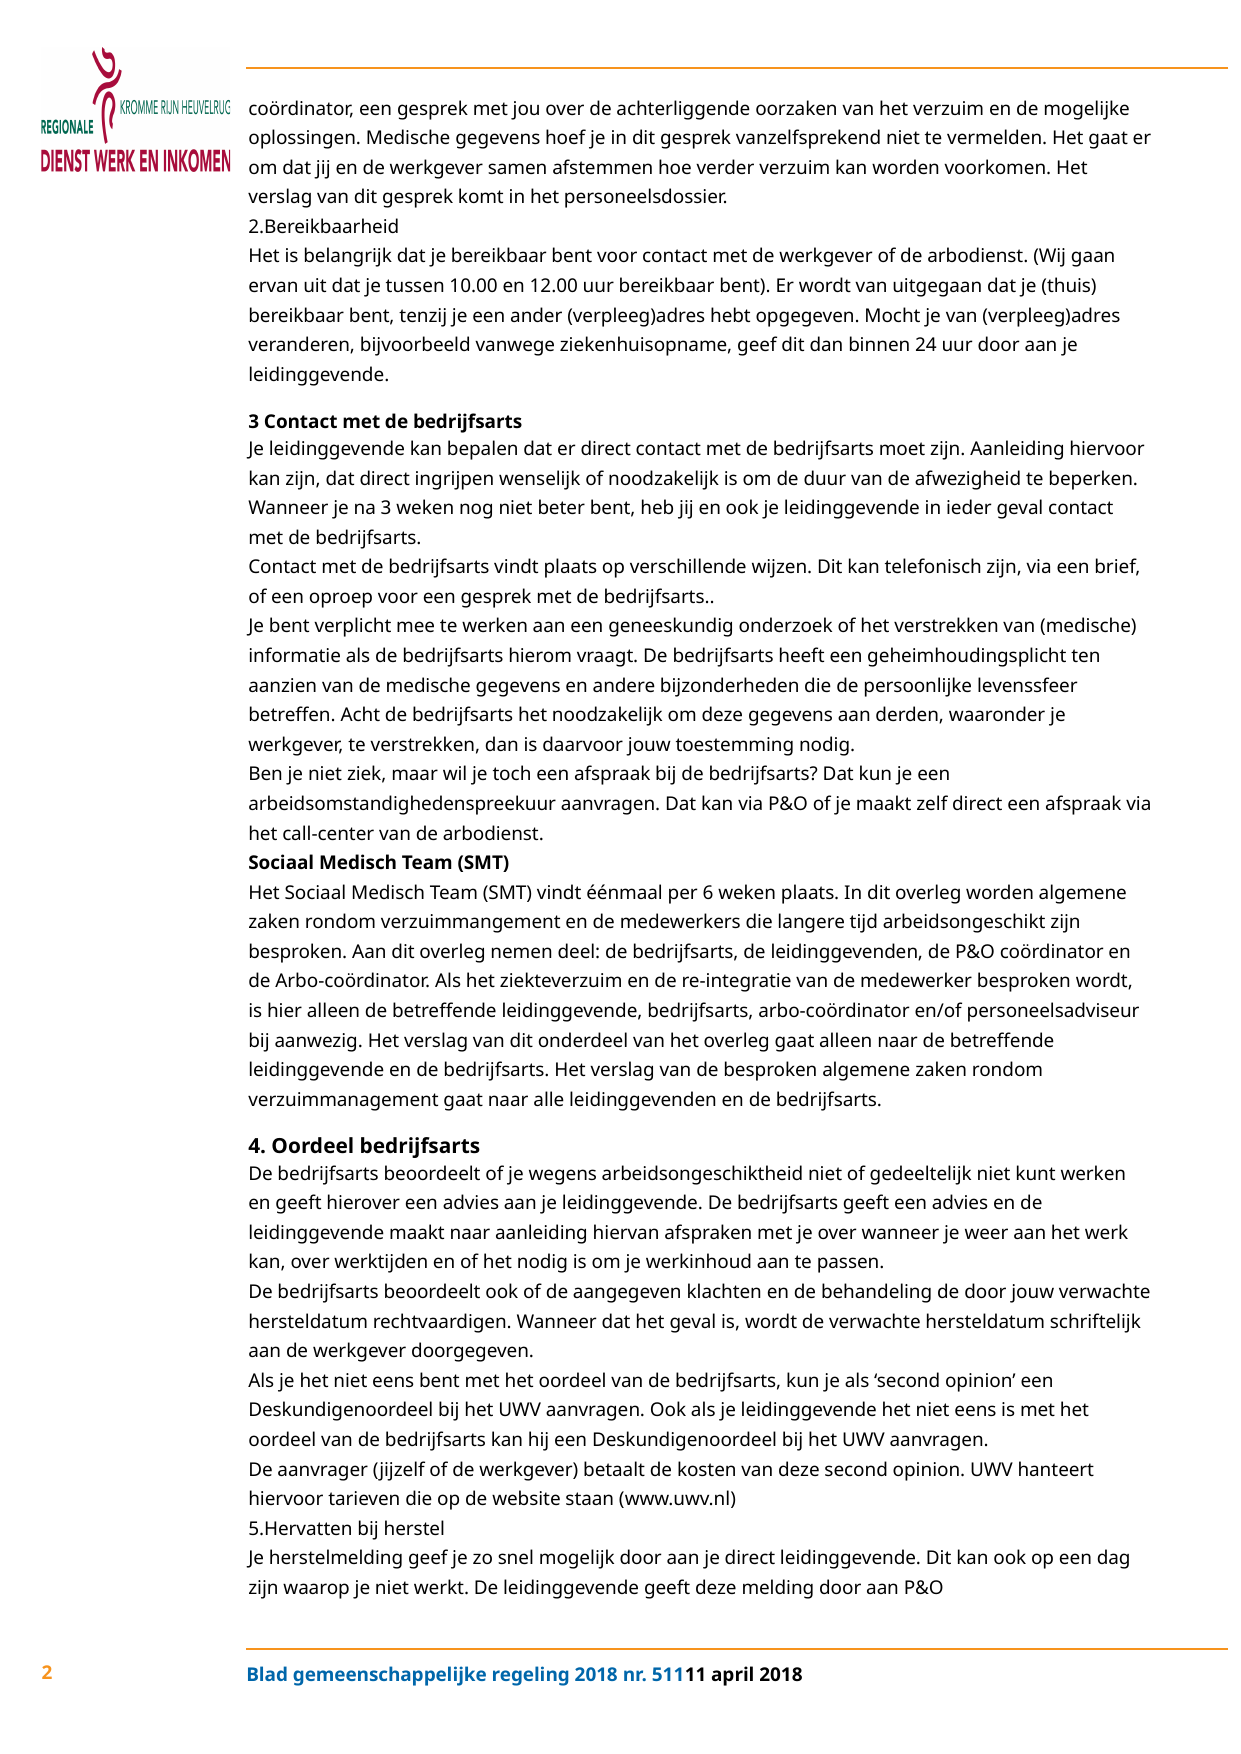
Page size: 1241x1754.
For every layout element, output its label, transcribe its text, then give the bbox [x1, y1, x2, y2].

text Als je het niet eens bent met het oordeel van de bedrijfsarts, kun je als ‘second opinion’ een Deskundigenoordeel bij het UWV aanvragen. Ook als je leidinggevende het niet eens is met het oordeel van de bedrijfsarts kan hij een Deskundigenoordeel bij het UWV aanvragen. [248, 1367, 1152, 1452]
text 4. Oordeel bedrijfsarts [248, 1132, 1152, 1160]
text Het Sociaal Medisch Team (SMT) vindt éénmaal per 6 weken plaats. In dit overleg worden algemene zaken rondom verzuimmangement en de medewerkers die langere tijd arbeidsongeschikt zijn besproken. Aan dit overleg nemen deel: de bedrijfsarts, de leidinggevenden, de P&O coördinator en de Arbo-coördinator. Als het ziekteverzuim en de re-integratie van de medewerker besproken wordt, is hier alleen de betreffende leidinggevende, bedrijfsarts, arbo-coördinator en/of personeelsadviseur bij aanwezig. Het verslag van dit onderdeel van het overleg gaat alleen naar de betreffende leidinggevende en de bedrijfsarts. Het verslag van de besproken algemene zaken rondom verzuimmanagement gaat naar alle leidinggevenden en de bedrijfsarts. [248, 879, 1152, 1112]
picture [41, 47, 231, 172]
text Je leidinggevende kan bepalen dat er direct contact met de bedrijfsarts moet zijn. Aanleiding hiervoor kan zijn, dat direct ingrijpen wenselijk of noodzakelijk is om de duur van de afwezigheid te beperken. [248, 435, 1152, 490]
text coördinator, een gesprek met jou over de achterliggende oorzaken van het verzuim en de mogelijke oplossingen. Medische gegevens hoef je in dit gesprek vanzelfsprekend niet te vermelden. Het gaat er om dat jij en de werkgever samen afstemmen hoe verder verzuim kan worden voorkomen. Het verslag van dit gesprek komt in het personeelsdossier. [248, 95, 1152, 209]
text De aanvrager (jijzelf of de werkgever) betaalt de kosten van deze second opinion. UWV hanteert hiervoor tarieven die op de website staan (www.uwv.nl) [248, 1456, 1152, 1511]
text Je herstelmelding geef je zo snel mogelijk door aan je direct leidinggevende. Dit kan ook op een dag zijn waarop je niet werkt. De leidinggevende geeft deze melding door aan P&O [248, 1544, 1152, 1600]
text Je bent verplicht mee te werken aan een geneeskundig onderzoek of het verstrekken van (medische) informatie als de bedrijfsarts hierom vraagt. De bedrijfsarts heeft een geheimhoudingsplicht ten aanzien van de medische gegevens en andere bijzonderheden die de persoonlijke levenssfeer betreffen. Acht de bedrijfsarts het noodzakelijk om deze gegevens aan derden, waaronder je werkgever, te verstrekken, dan is daarvoor jouw toestemming nodig. [248, 613, 1152, 757]
text 5.Hervatten bij herstel [248, 1515, 1152, 1541]
text 3 Contact met de bedrijfsarts [248, 407, 1152, 435]
text Wanneer je na 3 weken nog niet beter bent, heb jij en ook je leidinggevende in ieder geval contact met de bedrijfsarts. [248, 494, 1152, 549]
text De bedrijfsarts beoordeelt ook of de aangegeven klachten en de behandeling de door jouw verwachte hersteldatum rechtvaardigen. Wanneer dat het geval is, wordt de verwachte hersteldatum schriftelijk aan de werkgever doorgegeven. [248, 1278, 1152, 1363]
text Sociaal Medisch Team (SMT) [248, 849, 1152, 875]
text 2.Bereikbaarheid [248, 213, 1152, 239]
text Ben je niet ziek, maar wil je toch een afspraak bij de bedrijfsarts? Dat kun je een arbeidsomstandighedenspreekuur aanvragen. Dat kan via P&O of je maakt zelf direct een afspraak via het call-center van de arbodienst. [248, 761, 1152, 845]
text Het is belangrijk dat je bereikbaar bent voor contact met de werkgever of de arbodienst. (Wij gaan ervan uit dat je tussen 10.00 en 12.00 uur bereikbaar bent). Er wordt van uitgegaan dat je (thuis) bereikbaar bent, tenzij je een ander (verpleeg)adres hebt opgegeven. Mocht je van (verpleeg)adres veranderen, bijvoorbeeld vanwege ziekenhuisopname, geef dit dan binnen 24 uur door aan je leidinggevende. [248, 243, 1152, 387]
text De bedrijfsarts beoordeelt of je wegens arbeidsongeschiktheid niet of gedeeltelijk niet kunt werken en geeft hierover een advies aan je leidinggevende. De bedrijfsarts geeft een advies en de leidinggevende maakt naar aanleiding hiervan afspraken met je over wanneer je weer aan het werk kan, over werktijden en of het nodig is om je werkinhoud aan te passen. [248, 1160, 1152, 1274]
text Contact met de bedrijfsarts vindt plaats op verschillende wijzen. Dit kan telefonisch zijn, via een brief, of een oproep voor een gesprek met de bedrijfsarts.. [248, 553, 1152, 609]
